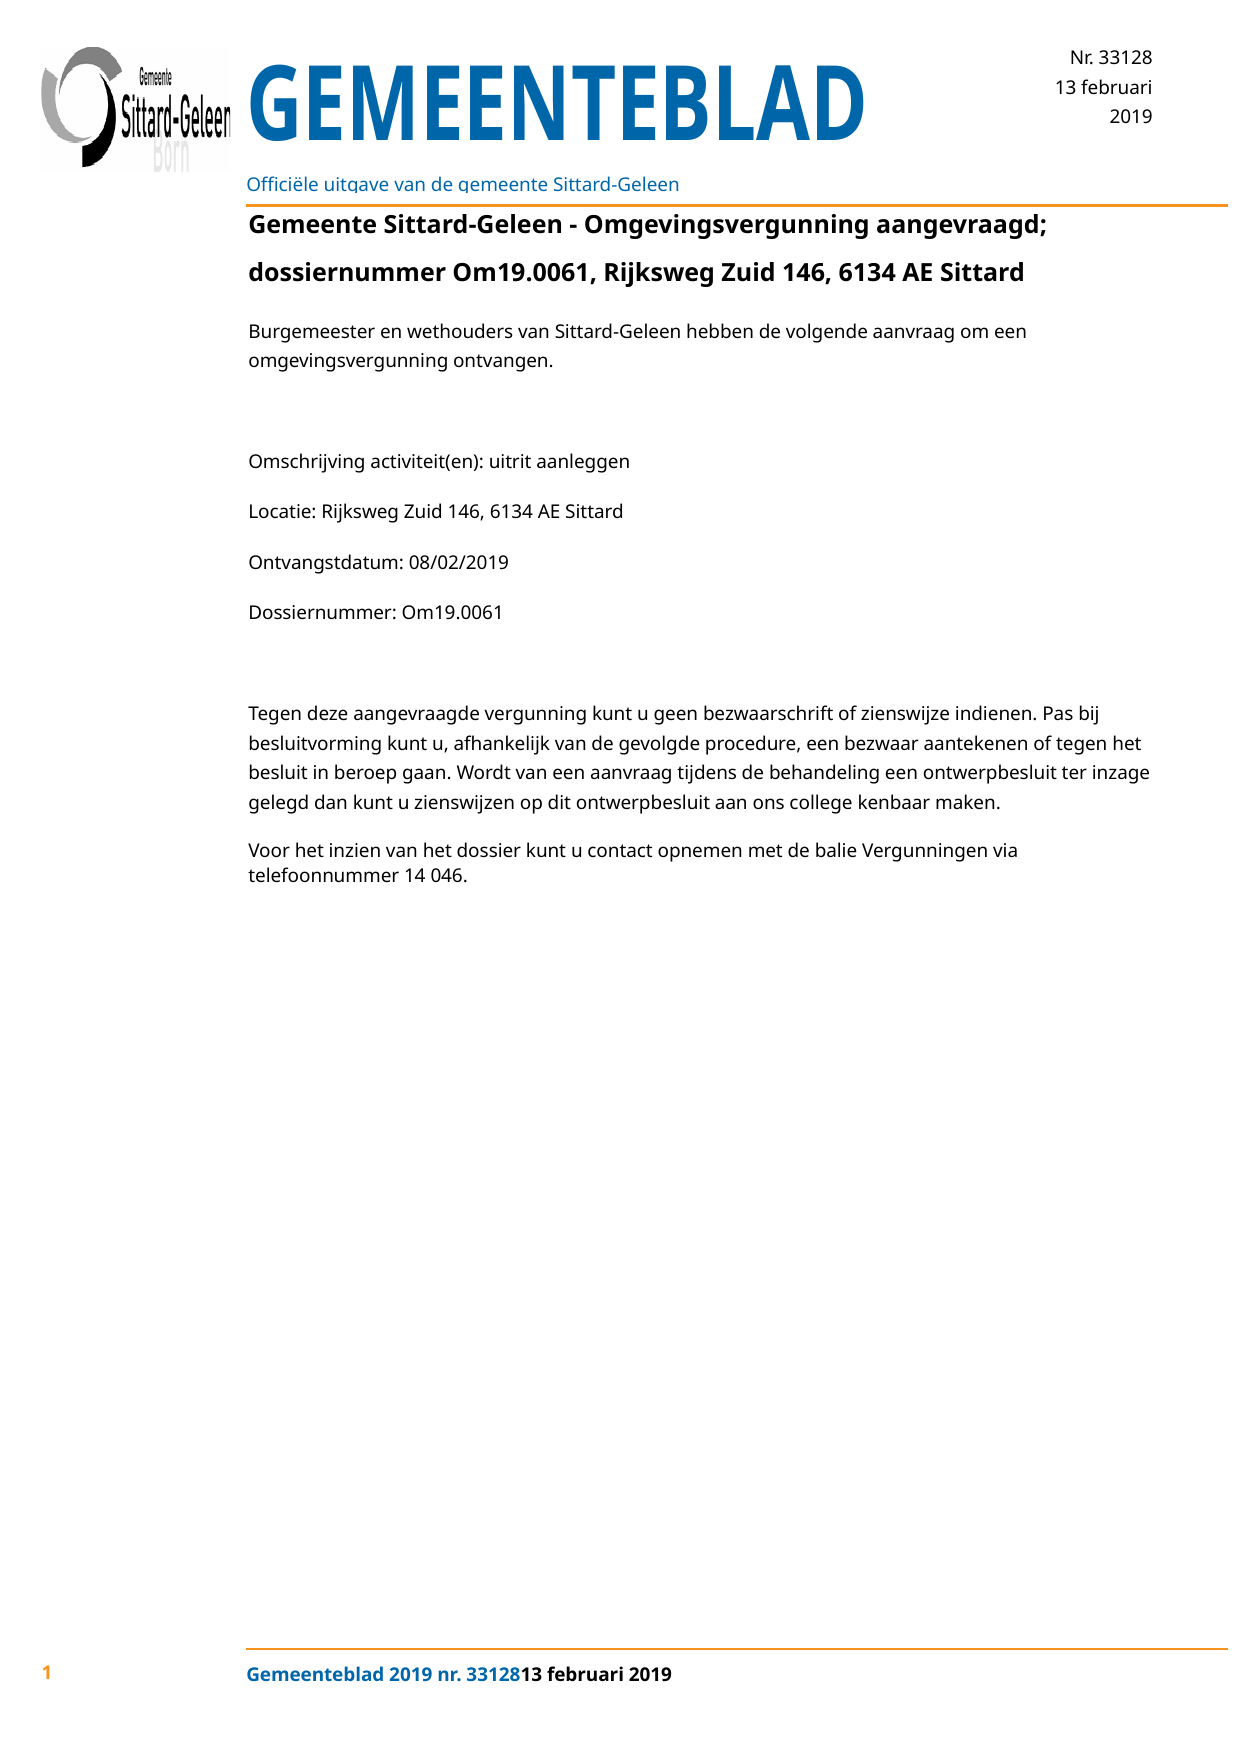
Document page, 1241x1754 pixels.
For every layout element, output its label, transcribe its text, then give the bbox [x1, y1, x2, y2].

text Burgemeester en wethouders van Sittard-Geleen hebben de volgende aanvraag om een omgevingsvergunning ontvangen. [248, 318, 1152, 373]
picture [41, 47, 231, 172]
text Dossiernummer: Om19.0061 [248, 599, 1152, 625]
text Locatie: Rijksweg Zuid 146, 6134 AE Sittard [248, 499, 1152, 524]
text Ontvangstdatum: 08/02/2019 [248, 549, 1152, 575]
text Tegen deze aangevraagde vergunning kunt u geen bezwaarschrift of zienswijze indienen. Pas bij besluitvorming kunt u, afhankelijk van de gevolgde procedure, een bezwaar aantekenen of tegen het besluit in beroep gaan. Wordt van een aanvraag tijdens de behandeling een ontwerpbesluit ter inzage gelegd dan kunt u zienswijzen op dit ontwerpbesluit aan ons college kenbaar maken. [248, 700, 1152, 815]
text Omschrijving activiteit(en): uitrit aanleggen [248, 448, 1152, 474]
text Voor het inzien van het dossier kunt u contact opnemen met de balie Vergunningen via telefoonnummer 14 046. [248, 837, 1152, 888]
text Gemeente Sittard-Geleen - Omgevingsvergunning aangevraagd; dossiernummer Om19.0061, Rijksweg Zuid 146, 6134 AE Sittard [248, 207, 1152, 288]
